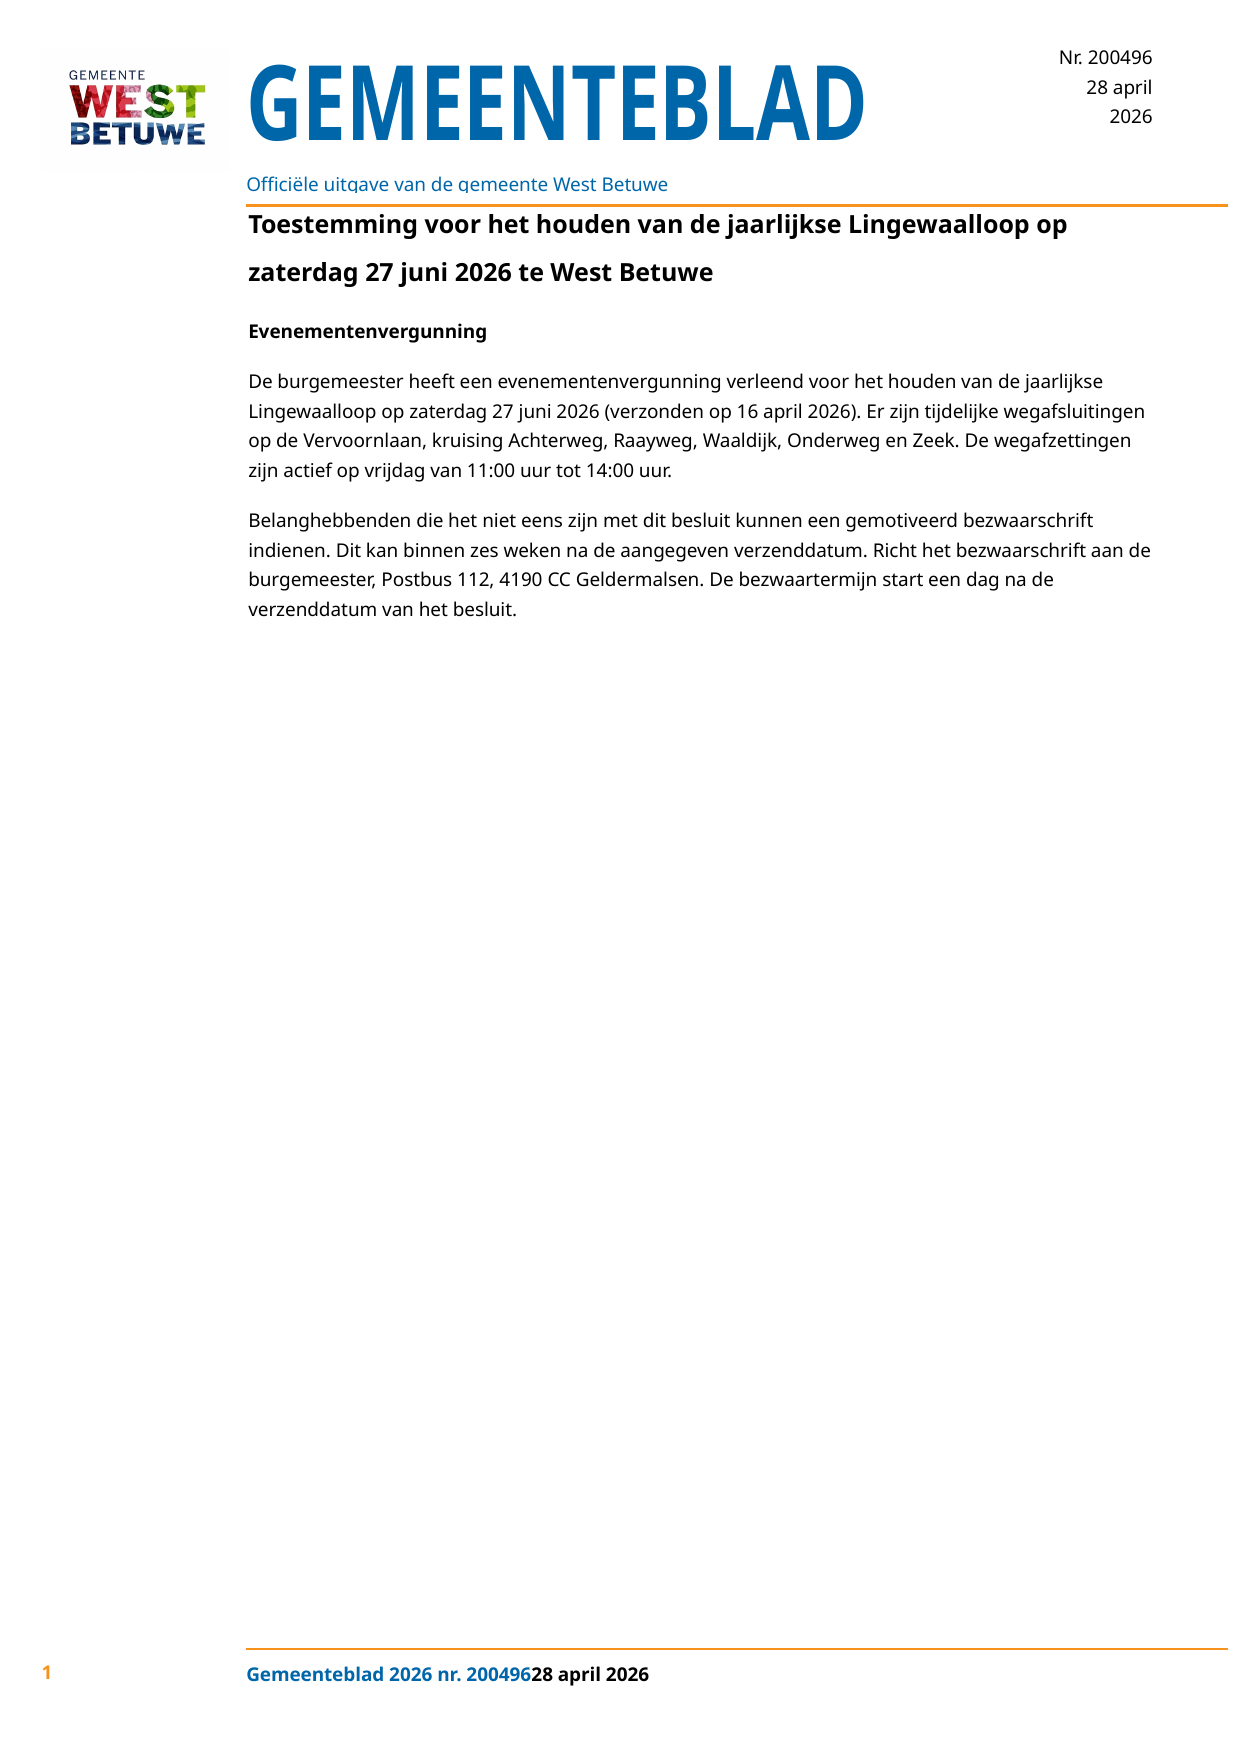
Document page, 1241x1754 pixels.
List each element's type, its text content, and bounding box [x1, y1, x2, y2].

text Toestemming voor het houden van de jaarlijkse Lingewaalloop op zaterdag 27 juni 2026 te West Betuwe [248, 207, 1152, 288]
text Evenementenvergunning [248, 318, 1152, 344]
picture [41, 47, 231, 172]
text Belanghebbenden die het niet eens zijn met dit besluit kunnen een gemotiveerd bezwaarschrift indienen. Dit kan binnen zes weken na de aangegeven verzenddatum. Richt het bezwaarschrift aan de burgemeester, Postbus 112, 4190 CC Geldermalsen. De bezwaartermijn start een dag na de verzenddatum van het besluit. [248, 507, 1152, 622]
text De burgemeester heeft een evenementenvergunning verleend voor het houden van de jaarlijkse Lingewaalloop op zaterdag 27 juni 2026 (verzonden op 16 april 2026). Er zijn tijdelijke wegafsluitingen op de Vervoornlaan, kruising Achterweg, Raayweg, Waaldijk, Onderweg en Zeek. De wegafzettingen zijn actief op vrijdag van 11:00 uur tot 14:00 uur. [248, 368, 1152, 483]
